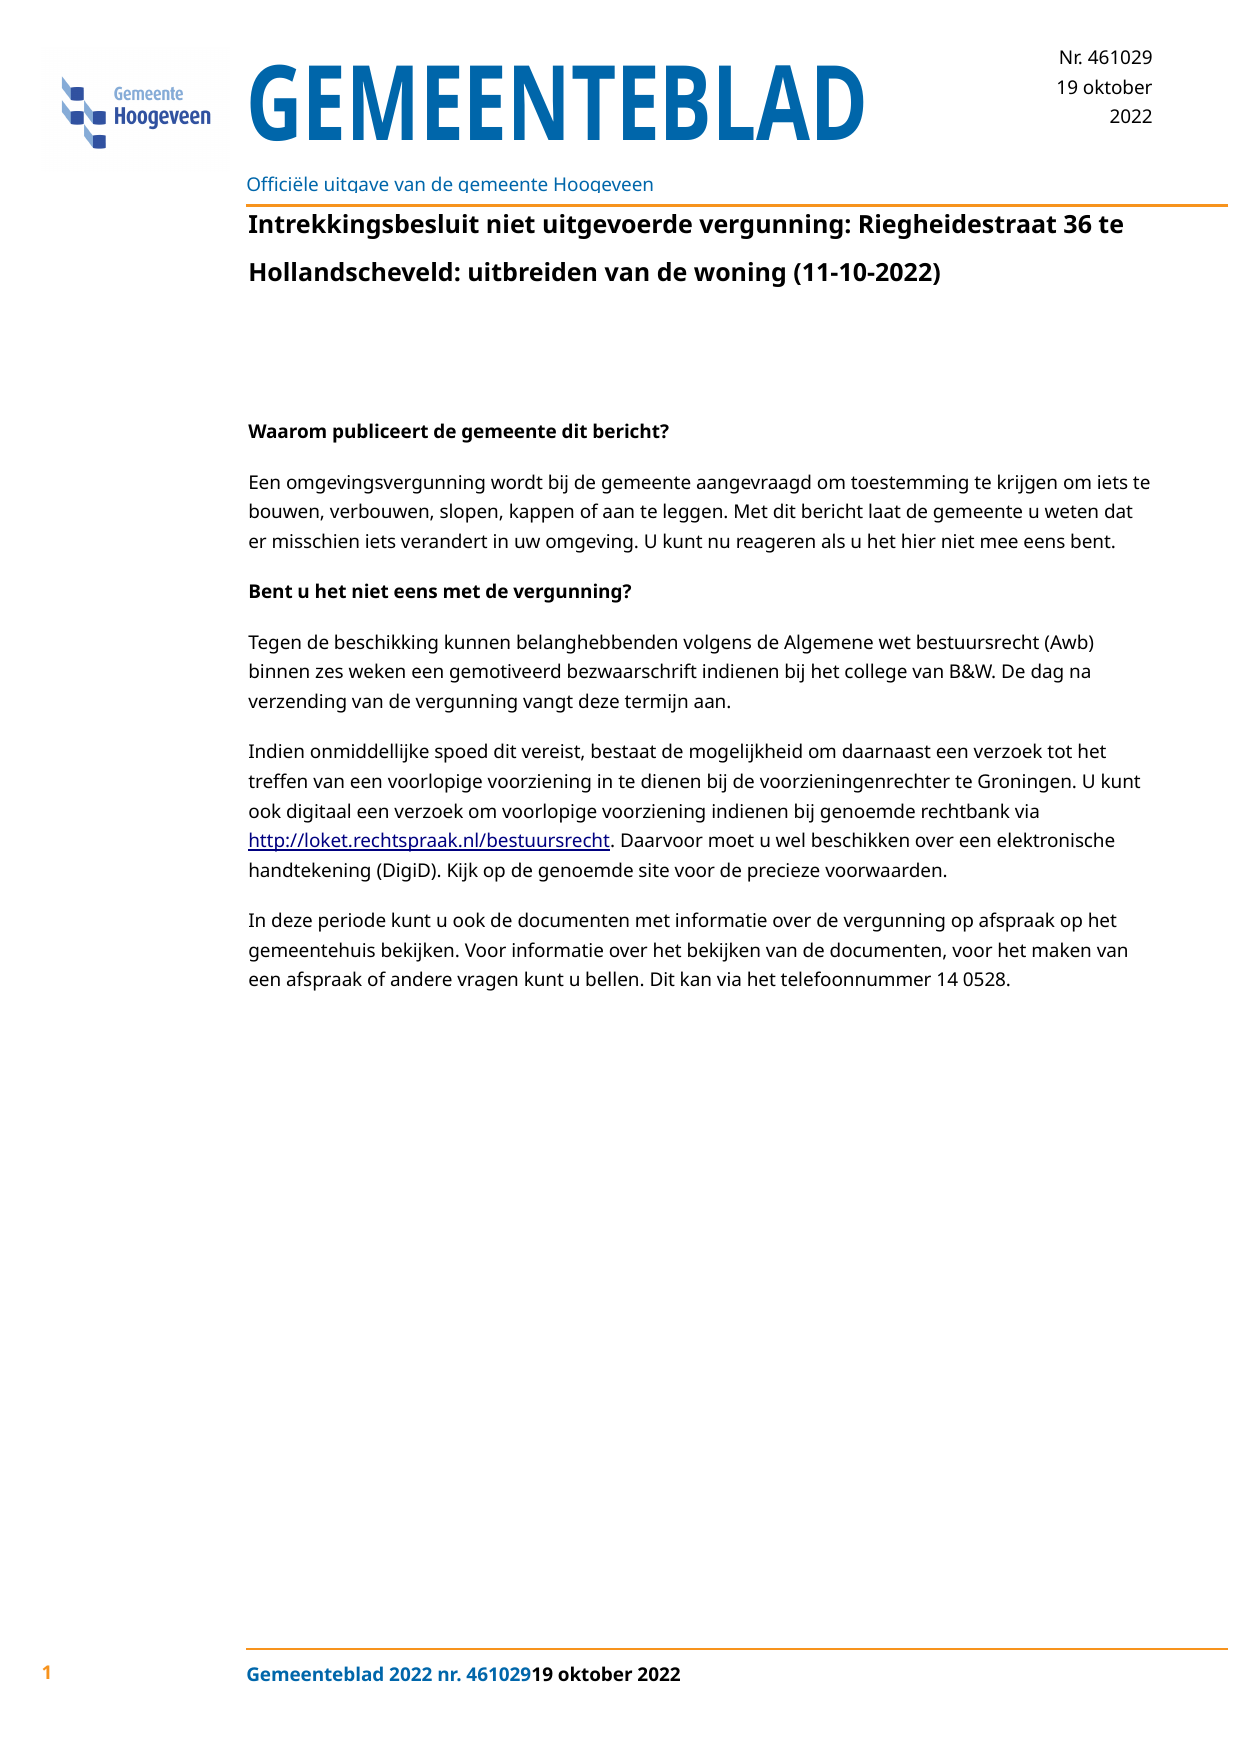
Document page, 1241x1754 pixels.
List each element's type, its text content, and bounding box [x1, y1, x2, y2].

text Waarom publiceert de gemeente dit bericht? [248, 419, 1152, 444]
text Bent u het niet eens met de vergunning? [248, 579, 1152, 604]
text Een omgevingsvergunning wordt bij de gemeente aangevraagd om toestemming te krijgen om iets te bouwen, verbouwen, slopen, kappen of aan te leggen. Met dit bericht laat de gemeente u weten dat er misschien iets verandert in uw omgeving. U kunt nu reageren als u het hier niet mee eens bent. [248, 469, 1152, 554]
picture [41, 47, 231, 172]
text In deze periode kunt u ook de documenten met informatie over de vergunning op afspraak op het gemeentehuis bekijken. Voor informatie over het bekijken van de documenten, voor het maken van een afspraak of andere vragen kunt u bellen. Dit kan via het telefoonnummer 14 0528. [248, 907, 1152, 992]
text Indien onmiddellijke spoed dit vereist, bestaat de mogelijkheid om daarnaast een verzoek tot het treffen van een voorlopige voorziening in te dienen bij de voorzieningenrechter te Groningen. U kunt ook digitaal een verzoek om voorlopige voorziening indienen bij genoemde rechtbank via http://loket.rechtspraak.nl/bestuursrecht. Daarvoor moet u wel beschikken over een elektronische handtekening (DigiD). Kijk op de genoemde site voor de precieze voorwaarden. [248, 739, 1152, 883]
text Tegen de beschikking kunnen belanghebbenden volgens de Algemene wet bestuursrecht (Awb) binnen zes weken een gemotiveerd bezwaarschrift indienen bij het college van B&W. De dag na verzending van de vergunning vangt deze termijn aan. [248, 629, 1152, 714]
text Intrekkingsbesluit niet uitgevoerde vergunning: Riegheidestraat 36 te Hollandscheveld: uitbreiden van de woning (11-10-2022) [248, 207, 1152, 288]
